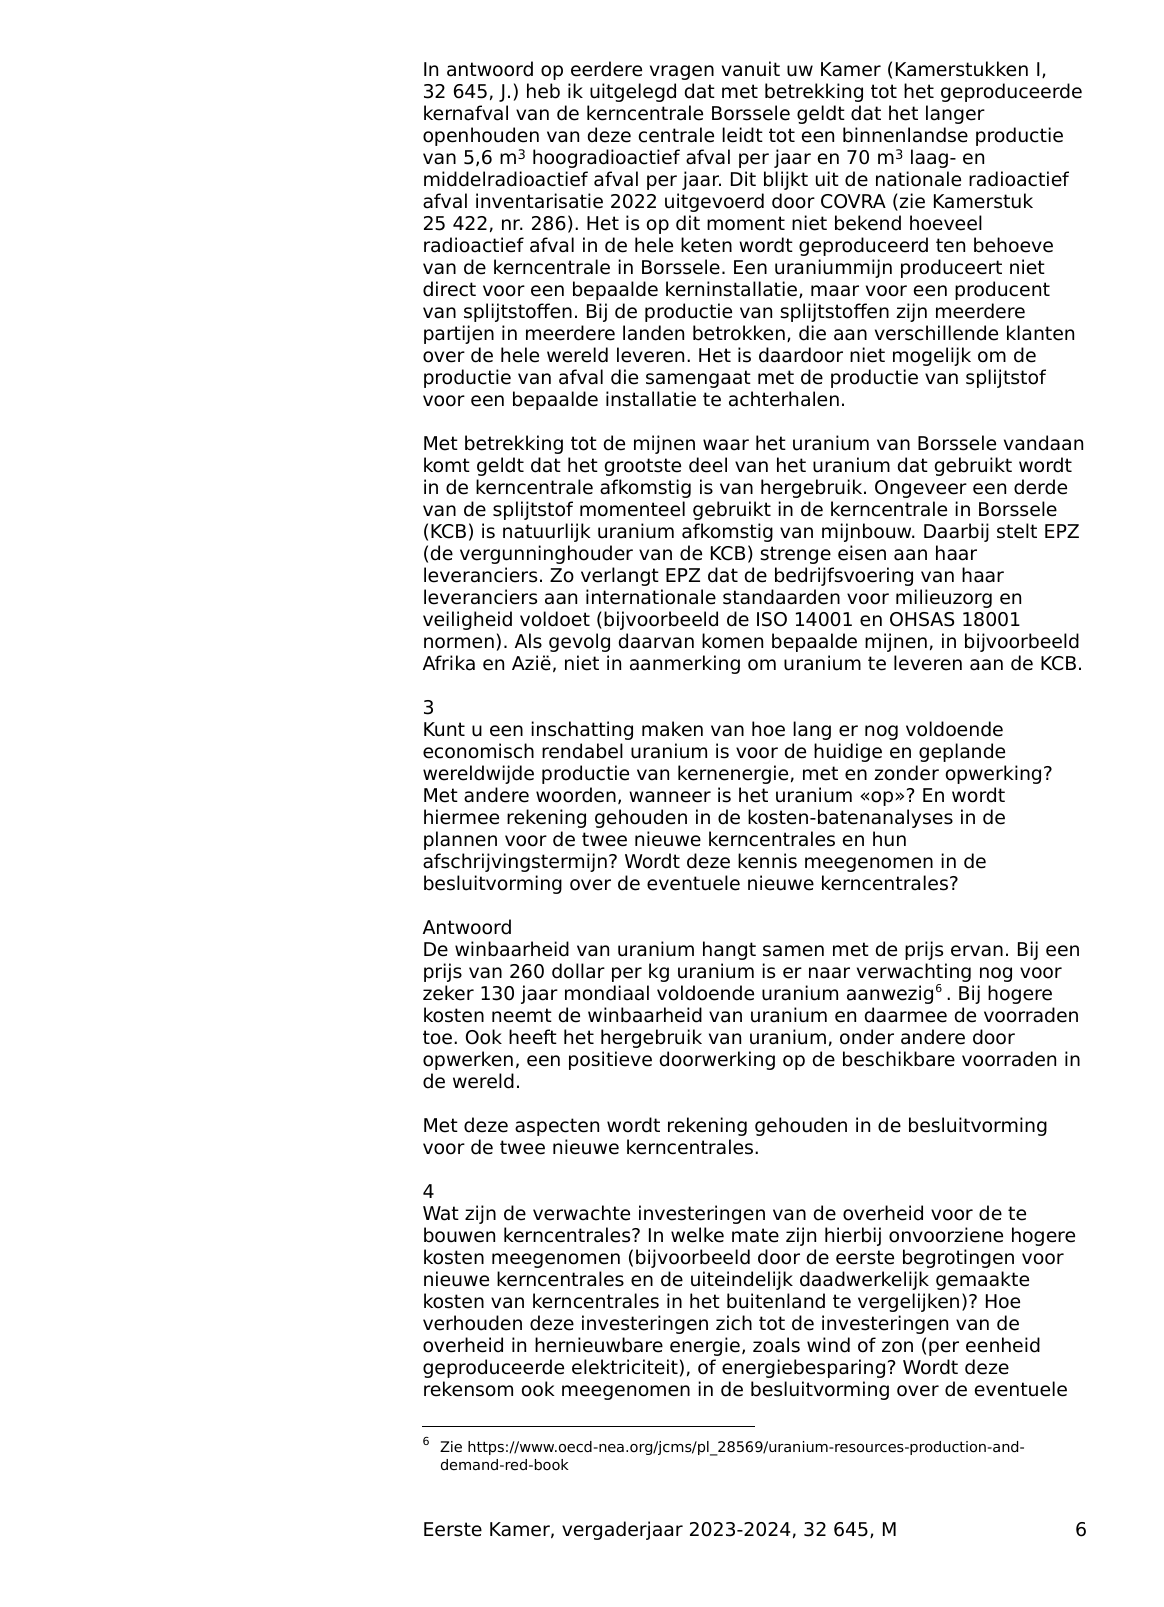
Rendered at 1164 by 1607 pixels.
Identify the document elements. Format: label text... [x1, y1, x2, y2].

text 4 [422, 1181, 1087, 1203]
text Antwoord [422, 917, 1087, 939]
text Met betrekking tot de mijnen waar het uranium van Borssele vandaan komt geldt dat het grootste deel van het uranium dat gebruikt wordt in de kerncentrale afkomstig is van hergebruik. Ongeveer een derde van de splijtstof momenteel gebruikt in de kerncentrale in Borssele (KCB) is natuurlijk uranium afkomstig van mijnbouw. Daarbij stelt EPZ (de vergunninghouder van de KCB) strenge eisen aan haar leveranciers. Zo verlangt EPZ dat de bedrijfsvoering van haar leveranciers aan internationale standaarden voor milieuzorg en veiligheid voldoet (bijvoorbeeld de ISO 14001 en OHSAS 18001 normen). Als gevolg daarvan komen bepaalde mijnen, in bijvoorbeeld Afrika en Azië, niet in aanmerking om uranium te leveren aan de KCB. [422, 433, 1087, 675]
text De winbaarheid van uranium hangt samen met de prijs ervan. Bij een prijs van 260 dollar per kg uranium is er naar verwachting nog voor zeker 130 jaar mondiaal voldoende uranium aanwezig. Bij hogere kosten neemt de winbaarheid van uranium en daarmee de voorraden toe. Ook heeft het hergebruik van uranium, onder andere door opwerken, een positieve doorwerking op de beschikbare voorraden in de wereld. [422, 939, 1087, 1093]
text In antwoord op eerdere vragen vanuit uw Kamer (Kamerstukken I, 32 645, J.) heb ik uitgelegd dat met betrekking tot het geproduceerde kernafval van de kerncentrale Borssele geldt dat het langer openhouden van deze centrale leidt tot een binnenlandse productie van 5,6 m3 hoogradioactief afval per jaar en 70 m3 laag- en middelradioactief afval per jaar. Dit blijkt uit de nationale radioactief afval inventarisatie 2022 uitgevoerd door COVRA (zie Kamerstuk 25 422, nr. 286). Het is op dit moment niet bekend hoeveel radioactief afval in de hele keten wordt geproduceerd ten behoeve van de kerncentrale in Borssele. Een uraniummijn produceert niet direct voor een bepaalde kerninstallatie, maar voor een producent van splijtstoffen. Bij de productie van splijtstoffen zijn meerdere partijen in meerdere landen betrokken, die aan verschillende klanten over de hele wereld leveren. Het is daardoor niet mogelijk om de productie van afval die samengaat met de productie van splijtstof voor een bepaalde installatie te achterhalen. [422, 59, 1087, 411]
text Wat zijn de verwachte investeringen van de overheid voor de te bouwen kerncentrales? In welke mate zijn hierbij onvoorziene hogere kosten meegenomen (bijvoorbeeld door de eerste begrotingen voor nieuwe kerncentrales en de uiteindelijk daadwerkelijk gemaakte kosten van kerncentrales in het buitenland te vergelijken)? Hoe verhouden deze investeringen zich tot de investeringen van de overheid in hernieuwbare energie, zoals wind of zon (per eenheid geproduceerde elektriciteit), of energiebesparing? Wordt deze rekensom ook meegenomen in de besluitvorming over de eventuele [422, 1203, 1087, 1401]
text Met deze aspecten wordt rekening gehouden in de besluitvorming voor de twee nieuwe kerncentrales. [422, 1115, 1087, 1159]
text Kunt u een inschatting maken van hoe lang er nog voldoende economisch rendabel uranium is voor de huidige en geplande wereldwijde productie van kernenergie, met en zonder opwerking? Met andere woorden, wanneer is het uranium «op»? En wordt hiermee rekening gehouden in de kosten-batenanalyses in de plannen voor de twee nieuwe kerncentrales en hun afschrijvingstermijn? Wordt deze kennis meegenomen in de besluitvorming over de eventuele nieuwe kerncentrales? [422, 719, 1087, 895]
text Zie https://www.oecd-nea.org/jcms/pl_28569/uranium-resources-production-and-demand-red-book [422, 1435, 1087, 1474]
text 3 [422, 697, 1087, 719]
